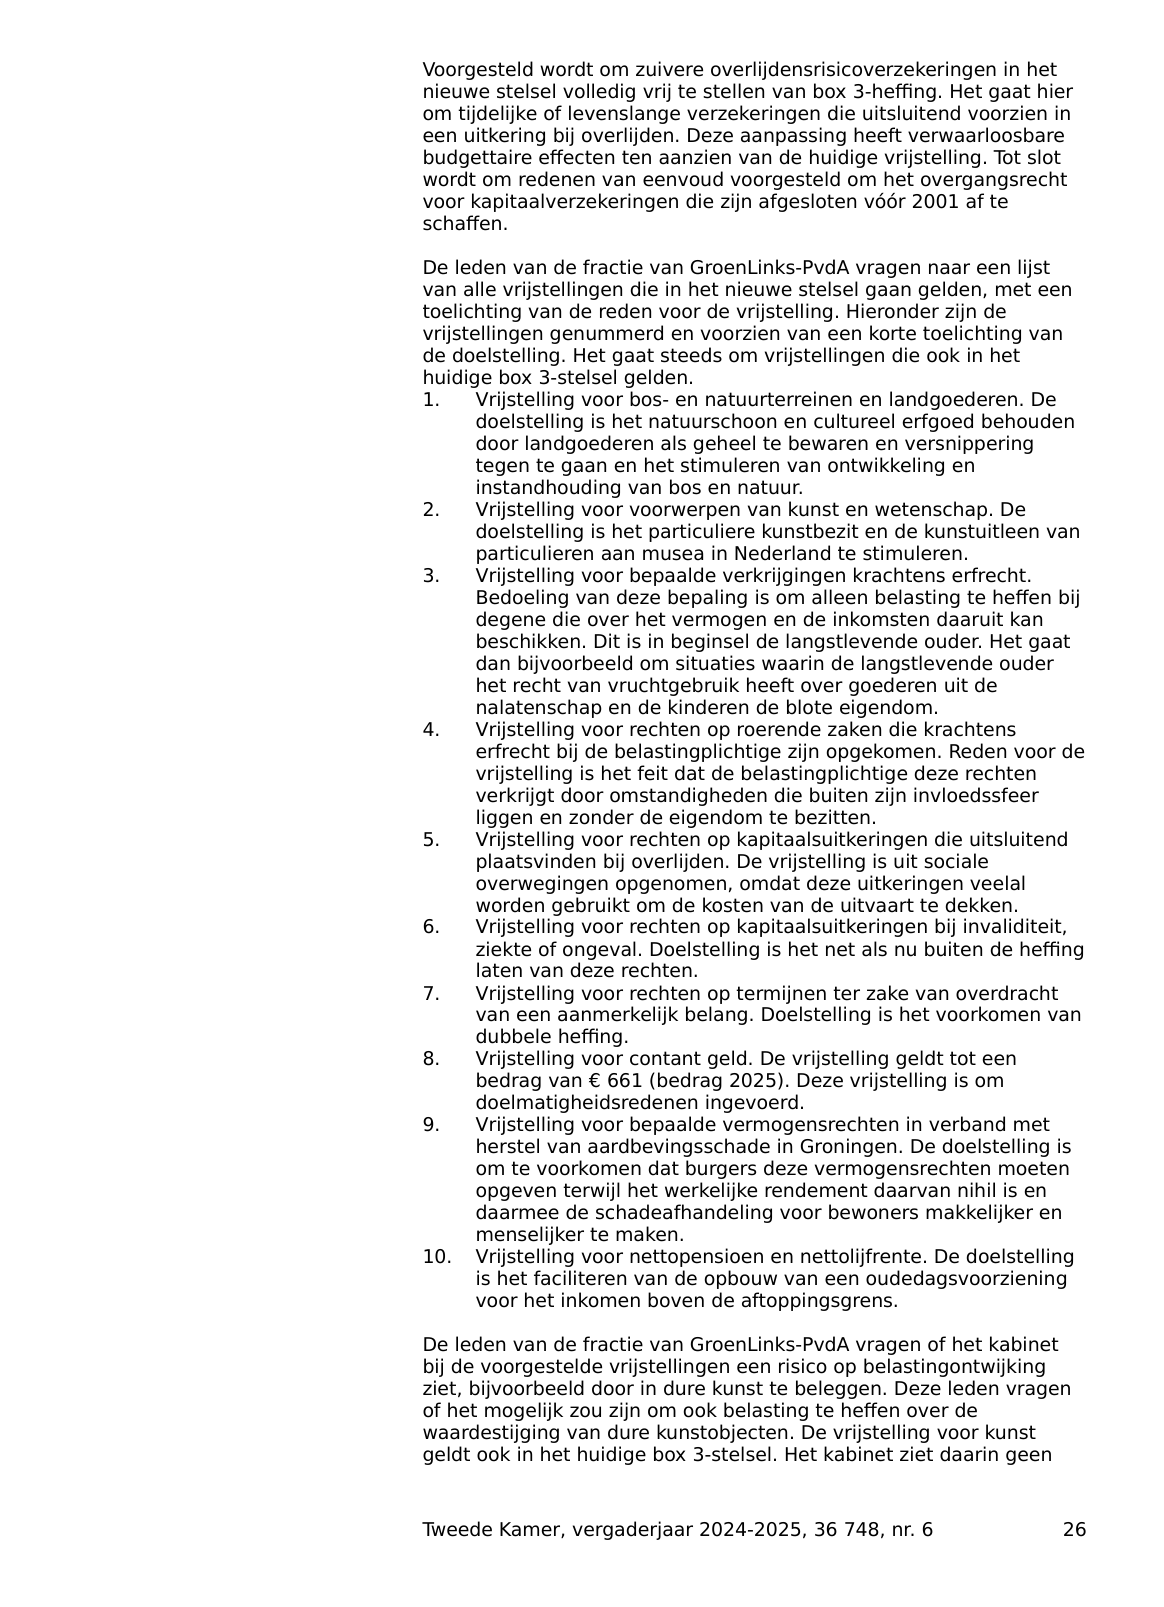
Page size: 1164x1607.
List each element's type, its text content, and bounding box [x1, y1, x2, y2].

text 4. Vrijstelling voor rechten op roerende zaken die krachtens erfrecht bij de belastingplichtige zijn opgekomen. Reden voor de vrijstelling is het feit dat de belastingplichtige deze rechten verkrijgt door omstandigheden die buiten zijn invloedssfeer liggen en zonder de eigendom te bezitten. [422, 719, 1087, 828]
text 1. Vrijstelling voor bos- en natuurterreinen en landgoederen. De doelstelling is het natuurschoon en cultureel erfgoed behouden door landgoederen als geheel te bewaren en versnippering tegen te gaan en het stimuleren van ontwikkeling en instandhouding van bos en natuur. [422, 389, 1087, 499]
text 7. Vrijstelling voor rechten op termijnen ter zake van overdracht van een aanmerkelijk belang. Doelstelling is het voorkomen van dubbele heffing. [422, 982, 1087, 1048]
text Voorgesteld wordt om zuivere overlijdensrisicoverzekeringen in het nieuwe stelsel volledig vrij te stellen van box 3-heffing. Het gaat hier om tijdelijke of levenslange verzekeringen die uitsluitend voorzien in een uitkering bij overlijden. Deze aanpassing heeft verwaarloosbare budgettaire effecten ten aanzien van de huidige vrijstelling. Tot slot wordt om redenen van eenvoud voorgesteld om het overgangsrecht voor kapitaalverzekeringen die zijn afgesloten vóór 2001 af te schaffen. [422, 59, 1087, 235]
text 5. Vrijstelling voor rechten op kapitaalsuitkeringen die uitsluitend plaatsvinden bij overlijden. De vrijstelling is uit sociale overwegingen opgenomen, omdat deze uitkeringen veelal worden gebruikt om de kosten van de uitvaart te dekken. [422, 828, 1087, 916]
text 8. Vrijstelling voor contant geld. De vrijstelling geldt tot een bedrag van € 661 (bedrag 2025). Deze vrijstelling is om doelmatigheidsredenen ingevoerd. [422, 1048, 1087, 1114]
text 2. Vrijstelling voor voorwerpen van kunst en wetenschap. De doelstelling is het particuliere kunstbezit en de kunstuitleen van particulieren aan musea in Nederland te stimuleren. [422, 499, 1087, 565]
text De leden van de fractie van GroenLinks-PvdA vragen of het kabinet bij de voorgestelde vrijstellingen een risico op belastingontwijking ziet, bijvoorbeeld door in dure kunst te beleggen. Deze leden vragen of het mogelijk zou zijn om ook belasting te heffen over de waardestijging van dure kunstobjecten. De vrijstelling voor kunst geldt ook in het huidige box 3-stelsel. Het kabinet ziet daarin geen [422, 1334, 1087, 1466]
text 10. Vrijstelling voor nettopensioen en nettolijfrente. De doelstelling is het faciliteren van de opbouw van een oudedagsvoorziening voor het inkomen boven de aftoppingsgrens. [422, 1246, 1087, 1312]
text 9. Vrijstelling voor bepaalde vermogensrechten in verband met herstel van aardbevingsschade in Groningen. De doelstelling is om te voorkomen dat burgers deze vermogensrechten moeten opgeven terwijl het werkelijke rendement daarvan nihil is en daarmee de schadeafhandeling voor bewoners makkelijker en menselijker te maken. [422, 1114, 1087, 1246]
text 6. Vrijstelling voor rechten op kapitaalsuitkeringen bij invaliditeit, ziekte of ongeval. Doelstelling is het net als nu buiten de heffing laten van deze rechten. [422, 916, 1087, 982]
text 3. Vrijstelling voor bepaalde verkrijgingen krachtens erfrecht. Bedoeling van deze bepaling is om alleen belasting te heffen bij degene die over het vermogen en de inkomsten daaruit kan beschikken. Dit is in beginsel de langstlevende ouder. Het gaat dan bijvoorbeeld om situaties waarin de langstlevende ouder het recht van vruchtgebruik heeft over goederen uit de nalatenschap en de kinderen de blote eigendom. [422, 565, 1087, 719]
text De leden van de fractie van GroenLinks-PvdA vragen naar een lijst van alle vrijstellingen die in het nieuwe stelsel gaan gelden, met een toelichting van de reden voor de vrijstelling. Hieronder zijn de vrijstellingen genummerd en voorzien van een korte toelichting van de doelstelling. Het gaat steeds om vrijstellingen die ook in het huidige box 3-stelsel gelden. [422, 257, 1087, 389]
